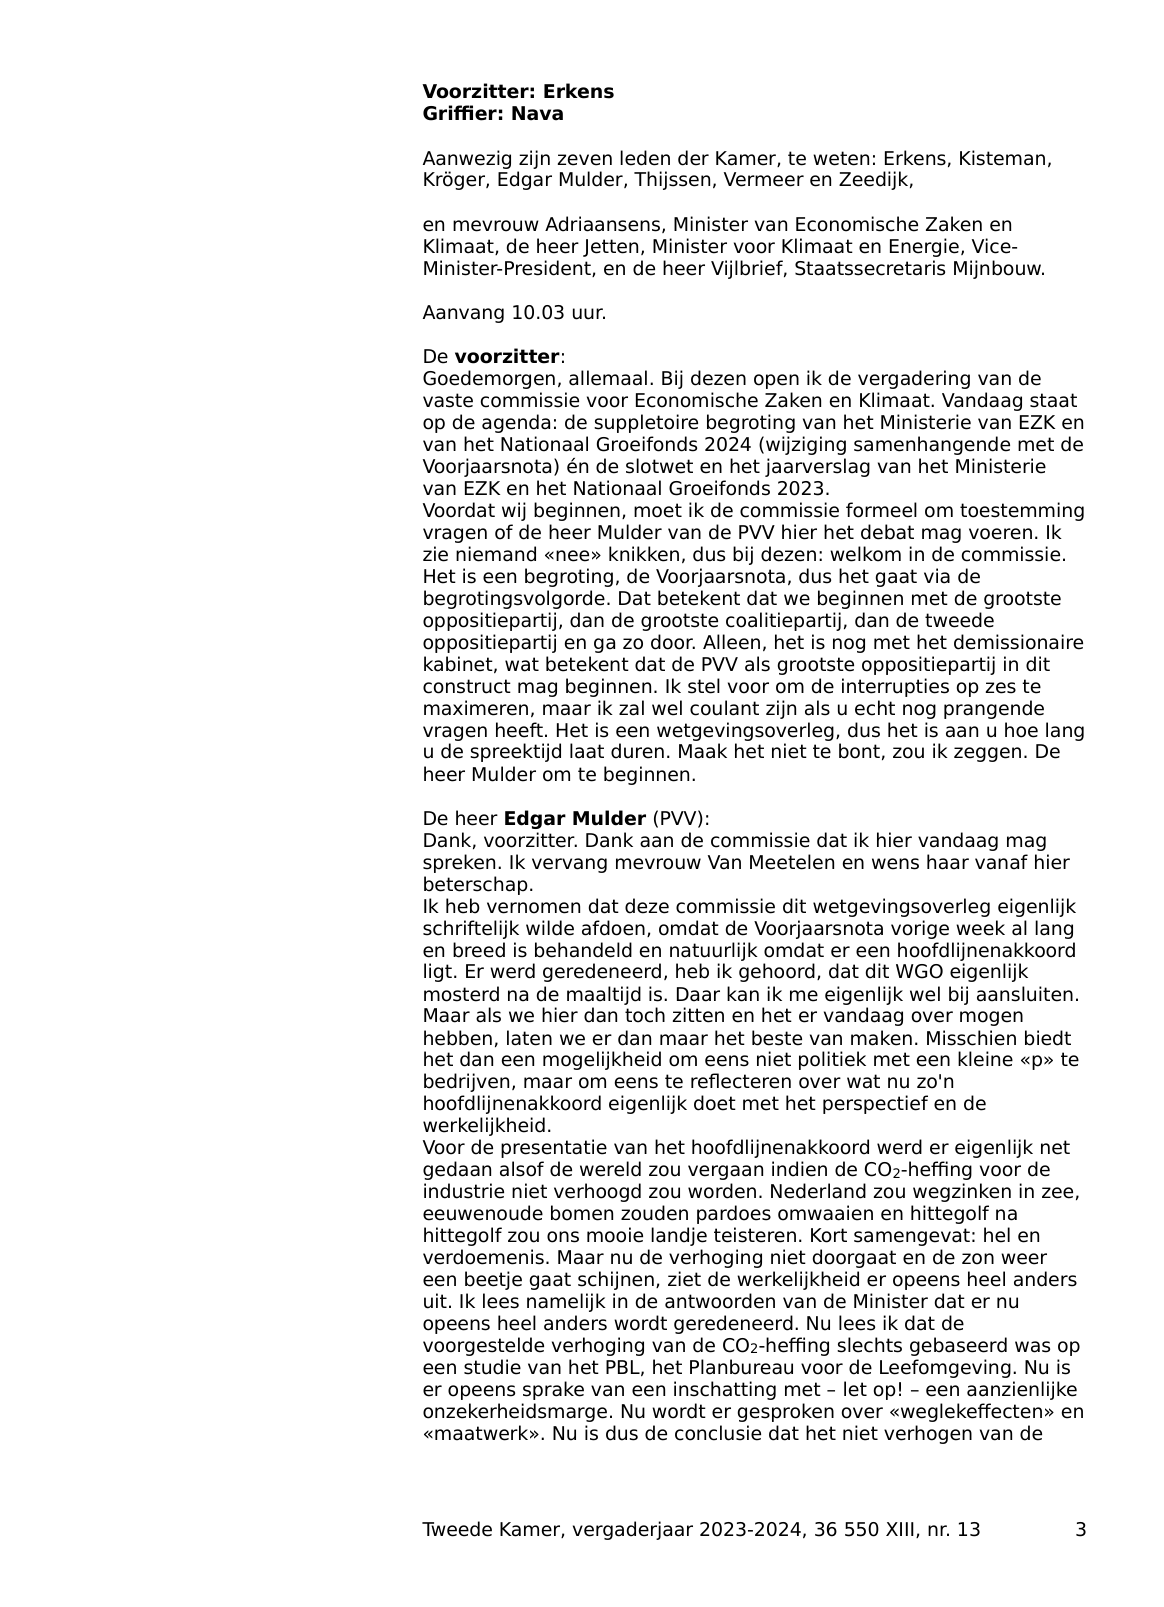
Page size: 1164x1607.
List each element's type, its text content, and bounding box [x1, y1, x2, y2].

text Voorzitter: Erkens [422, 81, 1087, 103]
text en mevrouw Adriaansens, Minister van Economische Zaken en Klimaat, de heer Jetten, Minister voor Klimaat en Energie, Vice-Minister-President, en de heer Vijlbrief, Staatssecretaris Mijnbouw. [422, 213, 1087, 279]
text De heer Edgar Mulder (PVV): [422, 808, 1087, 829]
text Ik heb vernomen dat deze commissie dit wetgevingsoverleg eigenlijk schriftelijk wilde afdoen, omdat de Voorjaarsnota vorige week al lang en breed is behandeld en natuurlijk omdat er een hoofdlijnenakkoord ligt. Er werd geredeneerd, heb ik gehoord, dat dit WGO eigenlijk mosterd na de maaltijd is. Daar kan ik me eigenlijk wel bij aansluiten. Maar als we hier dan toch zitten en het er vandaag over mogen hebben, laten we er dan maar het beste van maken. Misschien biedt het dan een mogelijkheid om eens niet politiek met een kleine «p» te bedrijven, maar om eens te reflecteren over wat nu zo'n hoofdlijnenakkoord eigenlijk doet met het perspectief en de werkelijkheid. [422, 896, 1087, 1137]
text Dank, voorzitter. Dank aan de commissie dat ik hier vandaag mag spreken. Ik vervang mevrouw Van Meetelen en wens haar vanaf hier beterschap. [422, 829, 1087, 896]
text Voordat wij beginnen, moet ik de commissie formeel om toestemming vragen of de heer Mulder van de PVV hier het debat mag voeren. Ik zie niemand «nee» knikken, dus bij dezen: welkom in de commissie. Het is een begroting, de Voorjaarsnota, dus het gaat via de begrotingsvolgorde. Dat betekent dat we beginnen met de grootste oppositiepartij, dan de grootste coalitiepartij, dan de tweede oppositiepartij en ga zo door. Alleen, het is nog met het demissionaire kabinet, wat betekent dat de PVV als grootste oppositiepartij in dit construct mag beginnen. Ik stel voor om de interrupties op zes te maximeren, maar ik zal wel coulant zijn als u echt nog prangende vragen heeft. Het is een wetgevingsoverleg, dus het is aan u hoe lang u de spreektijd laat duren. Maak het niet te bont, zou ik zeggen. De heer Mulder om te beginnen. [422, 500, 1087, 785]
text Goedemorgen, allemaal. Bij dezen open ik de vergadering van de vaste commissie voor Economische Zaken en Klimaat. Vandaag staat op de agenda: de suppletoire begroting van het Ministerie van EZK en van het Nationaal Groeifonds 2024 (wijziging samenhangende met de Voorjaarsnota) én de slotwet en het jaarverslag van het Ministerie van EZK en het Nationaal Groeifonds 2023. [422, 368, 1087, 500]
text De voorzitter: [422, 346, 1087, 368]
text Aanvang 10.03 uur. [422, 302, 1087, 324]
text Voor de presentatie van het hoofdlijnenakkoord werd er eigenlijk net gedaan alsof de wereld zou vergaan indien de CO2-heffing voor de industrie niet verhoogd zou worden. Nederland zou wegzinken in zee, eeuwenoude bomen zouden pardoes omwaaien en hittegolf na hittegolf zou ons mooie landje teisteren. Kort samengevat: hel en verdoemenis. Maar nu de verhoging niet doorgaat en de zon weer een beetje gaat schijnen, ziet de werkelijkheid er opeens heel anders uit. Ik lees namelijk in de antwoorden van de Minister dat er nu opeens heel anders wordt geredeneerd. Nu lees ik dat de voorgestelde verhoging van de CO2-heffing slechts gebaseerd was op een studie van het PBL, het Planbureau voor de Leefomgeving. Nu is er opeens sprake van een inschatting met – let op! – een aanzienlijke onzekerheidsmarge. Nu wordt er gesproken over «weglekeffecten» en «maatwerk». Nu is dus de conclusie dat het niet verhogen van de [422, 1137, 1087, 1445]
text Aanwezig zijn zeven leden der Kamer, te weten: Erkens, Kisteman, Kröger, Edgar Mulder, Thijssen, Vermeer en Zeedijk, [422, 147, 1087, 191]
text Griffier: Nava [422, 103, 1087, 125]
